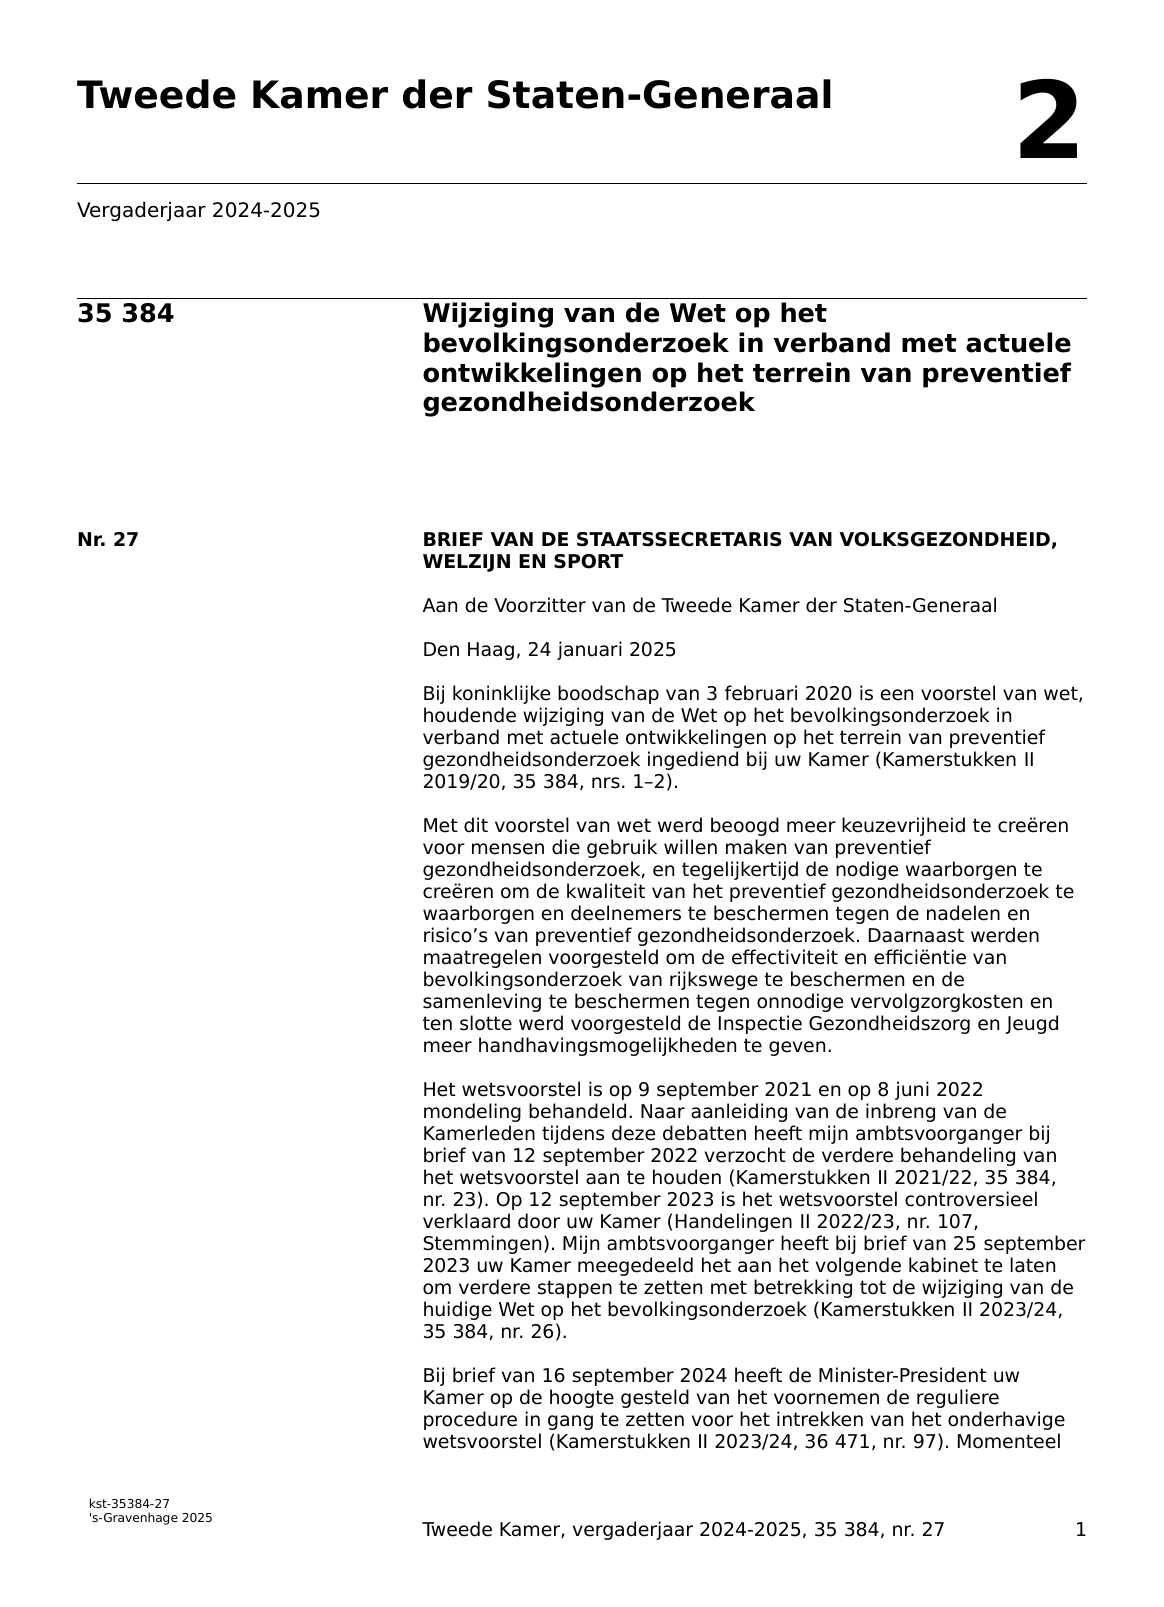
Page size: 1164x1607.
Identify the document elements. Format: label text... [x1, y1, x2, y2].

subtitle 35 384 Wijziging van de Wet op het bevolkingsonderzoek in verband met actuele ontwikkelingen op het terrein van preventief gezondheidsonderzoek [77, 299, 1087, 418]
subtitle Nr. 27 BRIEF VAN DE STAATSSECRETARIS VAN VOLKSGEZONDHEID, WELZIJN EN SPORT [77, 529, 1087, 573]
text Het wetsvoorstel is op 9 september 2021 en op 8 juni 2022 mondeling behandeld. Naar aanleiding van de inbreng van de Kamerleden tijdens deze debatten heeft mijn ambtsvoorganger bij brief van 12 september 2022 verzocht de verdere behandeling van het wetsvoorstel aan te houden (Kamerstukken II 2021/22, 35 384, nr. 23). Op 12 september 2023 is het wetsvoorstel controversieel verklaard door uw Kamer (Handelingen II 2022/23, nr. 107, Stemmingen). Mijn ambtsvoorganger heeft bij brief van 25 september 2023 uw Kamer meegedeeld het aan het volgende kabinet te laten om verdere stappen te zetten met betrekking tot de wijziging van de huidige Wet op het bevolkingsonderzoek (Kamerstukken II 2023/24, 35 384, nr. 26). [422, 1079, 1087, 1343]
text Aan de Voorzitter van de Tweede Kamer der Staten-Generaal [422, 595, 1087, 617]
text Met dit voorstel van wet werd beoogd meer keuzevrijheid te creëren voor mensen die gebruik willen maken van preventief gezondheidsonderzoek, en tegelijkertijd de nodige waarborgen te creëren om de kwaliteit van het preventief gezondheidsonderzoek te waarborgen en deelnemers te beschermen tegen de nadelen en risico’s van preventief gezondheidsonderzoek. Daarnaast werden maatregelen voorgesteld om de effectiviteit en efficiëntie van bevolkingsonderzoek van rijkswege te beschermen en de samenleving te beschermen tegen onnodige vervolgzorgkosten en ten slotte werd voorgesteld de Inspectie Gezondheidszorg en Jeugd meer handhavingsmogelijkheden te geven. [422, 815, 1087, 1057]
text Den Haag, 24 januari 2025 [422, 639, 1087, 661]
text 's-Gravenhage 2025 [88, 1511, 323, 1525]
text Bij koninklijke boodschap van 3 februari 2020 is een voorstel van wet, houdende wijziging van de Wet op het bevolkingsonderzoek in verband met actuele ontwikkelingen op het terrein van preventief gezondheidsonderzoek ingediend bij uw Kamer (Kamerstukken II 2019/20, 35 384, nrs. 1–2). [422, 683, 1087, 793]
text Bij brief van 16 september 2024 heeft de Minister-President uw Kamer op de hoogte gesteld van het voornemen de reguliere procedure in gang te zetten voor het intrekken van het onderhavige wetsvoorstel (Kamerstukken II 2023/24, 36 471, nr. 97). Momenteel [422, 1365, 1087, 1453]
text kst-35384-27 [88, 1497, 323, 1511]
table_header Tweede Kamer der Staten-Generaal [77, 59, 886, 183]
table_cell Vergaderjaar 2024-2025 [77, 184, 1087, 298]
table_header 2 [886, 59, 1087, 183]
